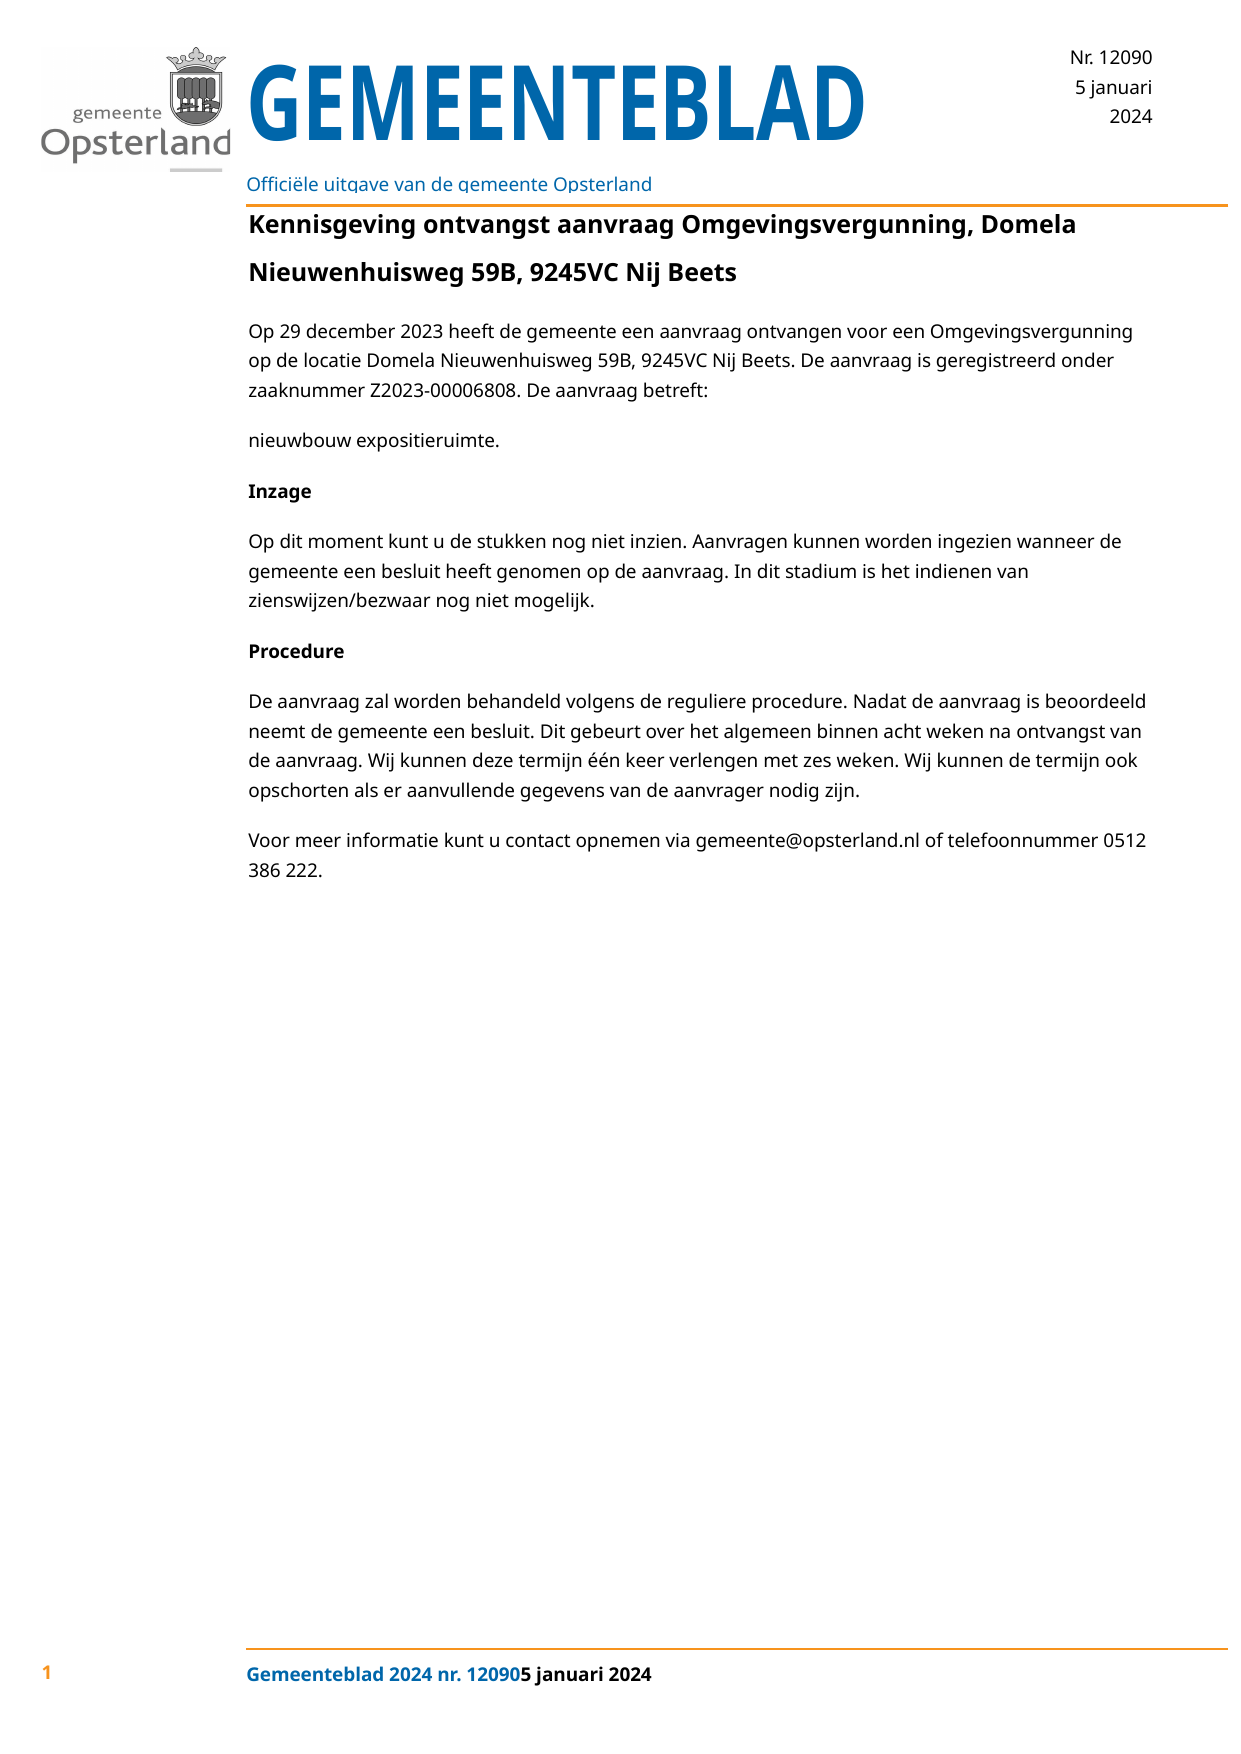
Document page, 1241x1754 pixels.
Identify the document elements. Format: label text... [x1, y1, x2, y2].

picture [41, 47, 231, 172]
text Voor meer informatie kunt u contact opnemen via gemeente@opsterland.nl of telefoonnummer 0512 386 222. [248, 827, 1152, 883]
text Inzage [248, 478, 1152, 504]
text De aanvraag zal worden behandeld volgens de reguliere procedure. Nadat de aanvraag is beoordeeld neemt de gemeente een besluit. Dit gebeurt over het algemeen binnen acht weken na ontvangst van de aanvraag. Wij kunnen deze termijn één keer verlengen met zes weken. Wij kunnen de termijn ook opschorten als er aanvullende gegevens van de aanvrager nodig zijn. [248, 688, 1152, 803]
text Op 29 december 2023 heeft de gemeente een aanvraag ontvangen voor een Omgevingsvergunning op de locatie Domela Nieuwenhuisweg 59B, 9245VC Nij Beets. De aanvraag is geregistreerd onder zaaknummer Z2023-00006808. De aanvraag betreft: [248, 318, 1152, 403]
text nieuwbouw expositieruimte. [248, 427, 1152, 453]
text Op dit moment kunt u de stukken nog niet inzien. Aanvragen kunnen worden ingezien wanneer de gemeente een besluit heeft genomen op de aanvraag. In dit stadium is het indienen van zienswijzen/bezwaar nog niet mogelijk. [248, 528, 1152, 613]
text Procedure [248, 638, 1152, 664]
text Kennisgeving ontvangst aanvraag Omgevingsvergunning, Domela Nieuwenhuisweg 59B, 9245VC Nij Beets [248, 207, 1152, 288]
